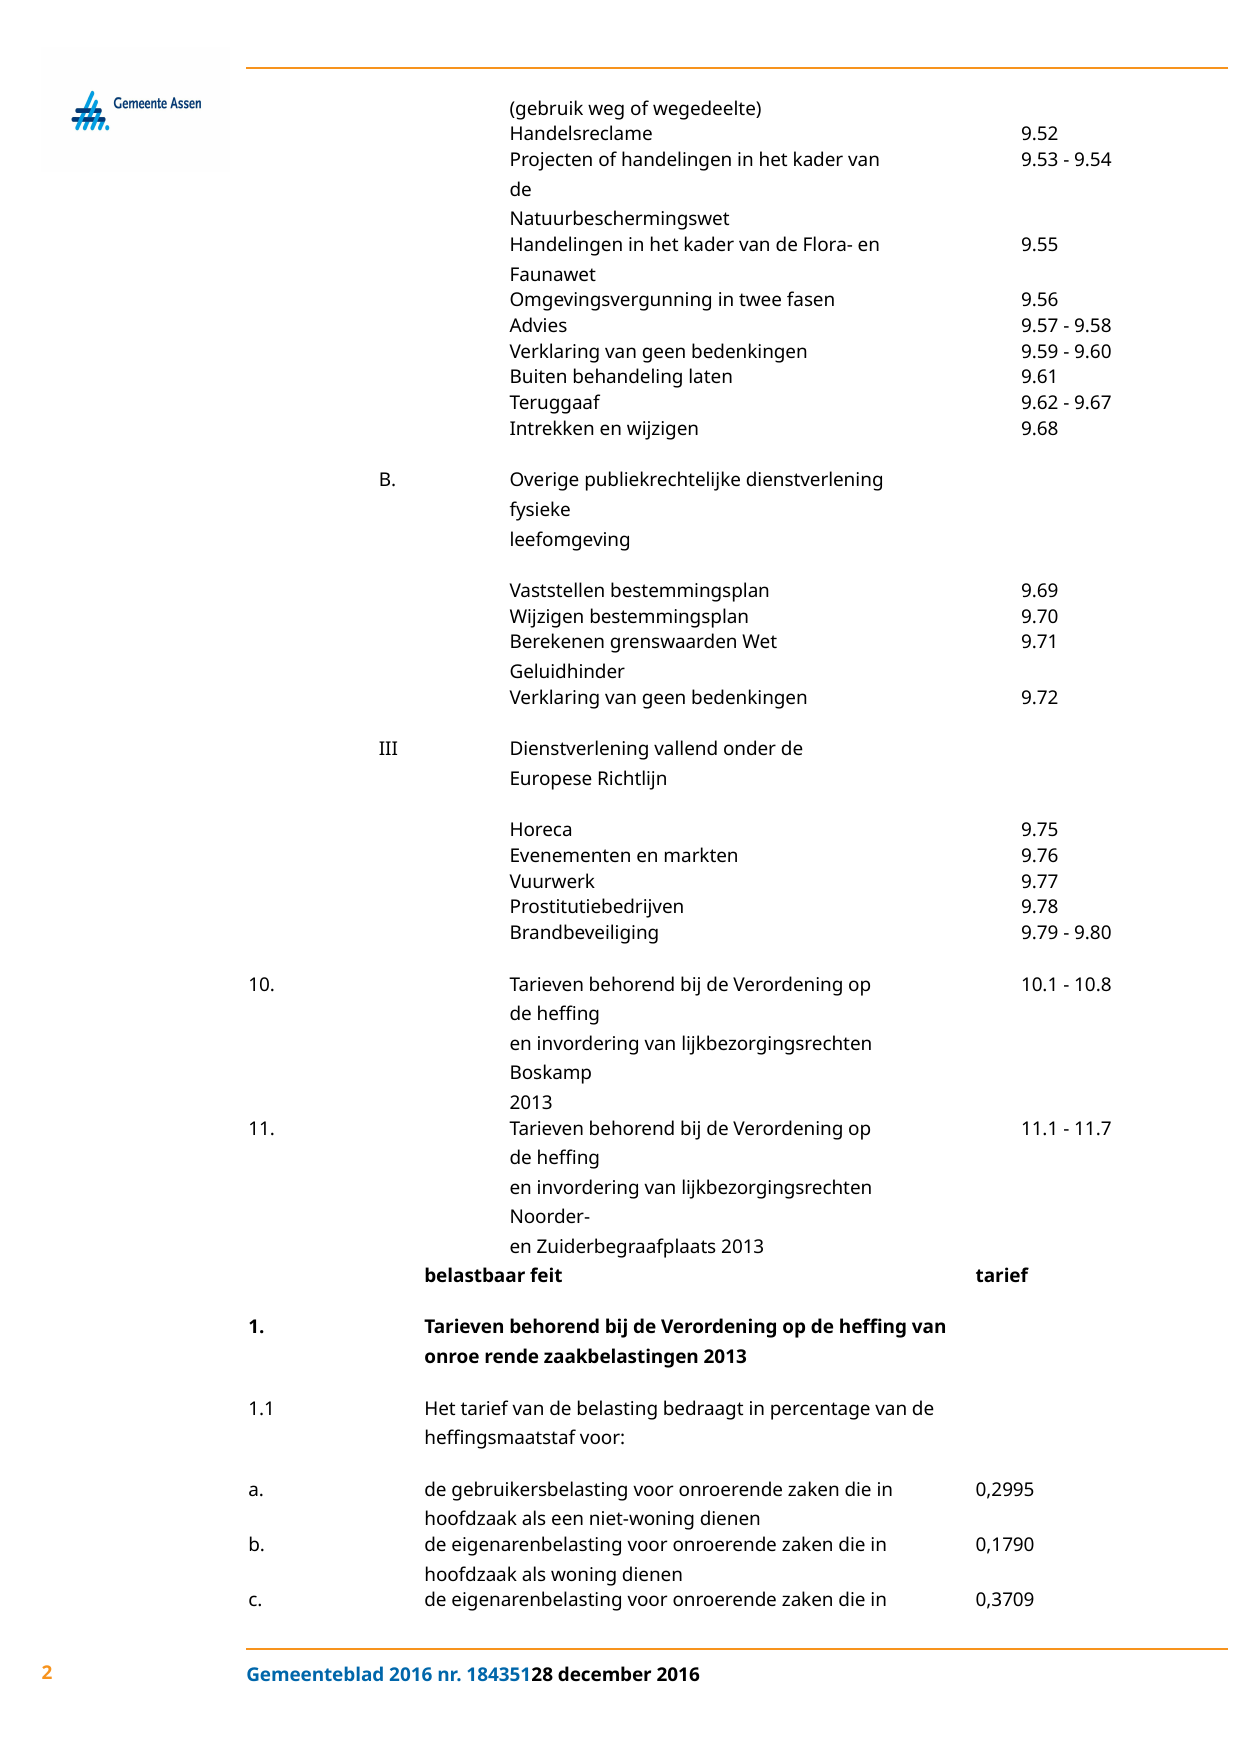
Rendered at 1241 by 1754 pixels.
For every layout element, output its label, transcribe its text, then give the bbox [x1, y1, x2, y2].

table_cell [890, 710, 1021, 735]
table_cell Verklaring van geen bedenkingen [509, 338, 890, 364]
table_cell [890, 894, 1021, 919]
table_cell [890, 415, 1021, 441]
table_cell Dienstverlening vallend onder de Europese Richtlijn [509, 735, 890, 791]
table_cell 9.53 - 9.54 [1021, 146, 1152, 231]
table_cell [379, 971, 509, 1115]
table_cell Teruggaaf [509, 389, 890, 415]
table_cell [248, 710, 379, 735]
table_cell [1021, 735, 1152, 791]
table_cell Omgevingsvergunning in twee fasen [509, 286, 890, 312]
table_cell [379, 684, 509, 710]
table_cell [248, 467, 379, 551]
table_cell [890, 629, 1021, 684]
table_cell [890, 842, 1021, 868]
table_cell [248, 286, 379, 312]
table_cell 9.71 [1021, 629, 1152, 684]
table_cell Intrekken en wijzigen [509, 415, 890, 441]
table_cell a. [248, 1476, 424, 1531]
table_cell [975, 1450, 1152, 1476]
table_cell [890, 603, 1021, 629]
table_cell [379, 146, 509, 231]
table_cell [248, 684, 379, 710]
table_cell [248, 894, 379, 919]
table_cell Horeca [509, 816, 890, 842]
table_cell [509, 791, 890, 816]
table_cell [379, 603, 509, 629]
table_cell 0,2995 [975, 1476, 1152, 1531]
table_cell [248, 735, 379, 791]
table_cell [248, 1450, 424, 1476]
table_cell [379, 286, 509, 312]
table_cell Overige publiekrechtelijke dienstverlening fysieke leefomgeving [509, 467, 890, 551]
table_cell [1021, 945, 1152, 971]
table_cell [248, 577, 379, 603]
table_cell [248, 551, 379, 577]
table_cell [890, 1115, 1021, 1259]
table_cell Vaststellen bestemmingsplan [509, 577, 890, 603]
table_cell [248, 1369, 424, 1395]
table_cell [379, 919, 509, 945]
table_cell Advies [509, 312, 890, 338]
table_cell Handelingen in het kader van de Flora- en Faunawet [509, 231, 890, 286]
table_cell Brandbeveiliging [509, 919, 890, 945]
table_cell [379, 868, 509, 894]
table_cell Tarieven behorend bij de Verordening op de heffing van onroe rende zaakbelastingen 2013 [424, 1314, 975, 1369]
table_cell [379, 389, 509, 415]
table_cell [379, 945, 509, 971]
table_cell [248, 415, 379, 441]
table_cell Evenementen en markten [509, 842, 890, 868]
table_cell de eigenarenbelasting voor onroerende zaken die in hoofdzaak als woning dienen [424, 1531, 975, 1586]
table_cell [890, 868, 1021, 894]
table_cell 9.76 [1021, 842, 1152, 868]
table_cell [890, 684, 1021, 710]
table_cell [890, 919, 1021, 945]
table_cell [248, 868, 379, 894]
table_cell [248, 629, 379, 684]
table_cell [379, 710, 509, 735]
table_cell 11. [248, 1115, 379, 1259]
table_cell c. [248, 1586, 424, 1612]
table_cell [509, 551, 890, 577]
table_cell [890, 121, 1021, 146]
table_cell b. [248, 1531, 424, 1586]
table_cell [890, 551, 1021, 577]
table_cell 9.52 [1021, 121, 1152, 146]
table_cell [379, 1115, 509, 1259]
table_cell Berekenen grenswaarden Wet Geluidhinder [509, 629, 890, 684]
table_cell [890, 441, 1021, 467]
table_header belastbaar feit [424, 1262, 975, 1288]
table_cell [379, 415, 509, 441]
table_cell [248, 146, 379, 231]
table_cell [509, 945, 890, 971]
table_cell [509, 441, 890, 467]
table_cell [379, 312, 509, 338]
table_cell Verklaring van geen bedenkingen [509, 684, 890, 710]
table_cell Het tarief van de belasting bedraagt in percentage van de heffingsmaatstaf voor: [424, 1395, 975, 1450]
table_cell Projecten of handelingen in het kader van de Natuurbeschermingswet [509, 146, 890, 231]
table_cell 10. [248, 971, 379, 1115]
table_cell [248, 121, 379, 146]
table_cell 9.70 [1021, 603, 1152, 629]
table_cell [890, 577, 1021, 603]
table_cell [1021, 791, 1152, 816]
table_cell 9.79 - 9.80 [1021, 919, 1152, 945]
table_cell Tarieven behorend bij de Verordening op de heffing en invordering van lijkbezorgingsrechten Noorder- en Zuiderbegraafplaats 2013 [509, 1115, 890, 1259]
table_cell Tarieven behorend bij de Verordening op de heffing en invordering van lijkbezorgingsrechten Boskamp 2013 [509, 971, 890, 1115]
table_cell [1021, 441, 1152, 467]
table_cell [248, 312, 379, 338]
table_cell [890, 95, 1021, 121]
table_cell [890, 231, 1021, 286]
table_cell [379, 842, 509, 868]
table_cell 9.56 [1021, 286, 1152, 312]
table_header [248, 1262, 424, 1288]
table_cell [890, 945, 1021, 971]
table_cell 9.55 [1021, 231, 1152, 286]
table_cell 9.72 [1021, 684, 1152, 710]
table_cell Buiten behandeling laten [509, 364, 890, 389]
table_cell [248, 364, 379, 389]
table_cell [379, 791, 509, 816]
table_cell B. [379, 467, 509, 551]
table_cell (gebruik weg of wegedeelte) [509, 95, 890, 121]
table_cell [379, 894, 509, 919]
table_cell [424, 1369, 975, 1395]
table_cell [1021, 710, 1152, 735]
table_cell 9.75 [1021, 816, 1152, 842]
table_cell 11.1 - 11.7 [1021, 1115, 1152, 1259]
table_cell 9.59 - 9.60 [1021, 338, 1152, 364]
table_cell [975, 1395, 1152, 1450]
table_cell III [379, 735, 509, 791]
table_cell [248, 603, 379, 629]
table_cell [379, 816, 509, 842]
table_cell 1.1 [248, 1395, 424, 1450]
table_cell [248, 231, 379, 286]
table_cell Prostitutiebedrijven [509, 894, 890, 919]
table_cell 9.68 [1021, 415, 1152, 441]
table_cell 0,1790 [975, 1531, 1152, 1586]
table_cell [248, 338, 379, 364]
table_cell [890, 816, 1021, 842]
table_cell [1021, 551, 1152, 577]
table_cell Vuurwerk [509, 868, 890, 894]
table_cell [890, 389, 1021, 415]
table_cell [975, 1288, 1152, 1314]
table_cell [424, 1288, 975, 1314]
table_cell [890, 146, 1021, 231]
table_cell [890, 338, 1021, 364]
table_cell [379, 121, 509, 146]
table_cell [890, 467, 1021, 551]
picture [41, 47, 231, 172]
table_cell 1. [248, 1314, 424, 1369]
table_cell [379, 441, 509, 467]
table_cell [890, 735, 1021, 791]
table_cell [890, 312, 1021, 338]
table_cell Wijzigen bestemmingsplan [509, 603, 890, 629]
table_cell [379, 364, 509, 389]
table_cell [379, 629, 509, 684]
table_cell [379, 551, 509, 577]
table_cell 10.1 - 10.8 [1021, 971, 1152, 1115]
table_cell [248, 842, 379, 868]
table_cell 9.78 [1021, 894, 1152, 919]
table_cell [248, 1288, 424, 1314]
table_cell [509, 710, 890, 735]
table_cell [424, 1450, 975, 1476]
table_cell [975, 1314, 1152, 1369]
table_cell [248, 816, 379, 842]
table_cell [975, 1369, 1152, 1395]
table_cell [379, 338, 509, 364]
table_cell [248, 95, 379, 121]
table_cell [379, 577, 509, 603]
table_cell Handelsreclame [509, 121, 890, 146]
table_cell de gebruikersbelasting voor onroerende zaken die in hoofdzaak als een niet-woning dienen [424, 1476, 975, 1531]
table_cell 0,3709 [975, 1586, 1152, 1612]
table_cell [1021, 467, 1152, 551]
table_cell [248, 919, 379, 945]
table_cell [1021, 95, 1152, 121]
table_cell [890, 791, 1021, 816]
table_header tarief [975, 1262, 1152, 1288]
table_cell [890, 364, 1021, 389]
table_cell 9.69 [1021, 577, 1152, 603]
table_cell [890, 971, 1021, 1115]
table_cell [248, 389, 379, 415]
table_cell [248, 791, 379, 816]
table_cell 9.77 [1021, 868, 1152, 894]
table_cell [890, 286, 1021, 312]
table_cell [379, 231, 509, 286]
table_cell de eigenarenbelasting voor onroerende zaken die in [424, 1586, 975, 1612]
table_cell [379, 95, 509, 121]
table_cell [248, 441, 379, 467]
table_cell 9.57 - 9.58 [1021, 312, 1152, 338]
table_cell 9.62 - 9.67 [1021, 389, 1152, 415]
table_cell [248, 945, 379, 971]
table_cell 9.61 [1021, 364, 1152, 389]
